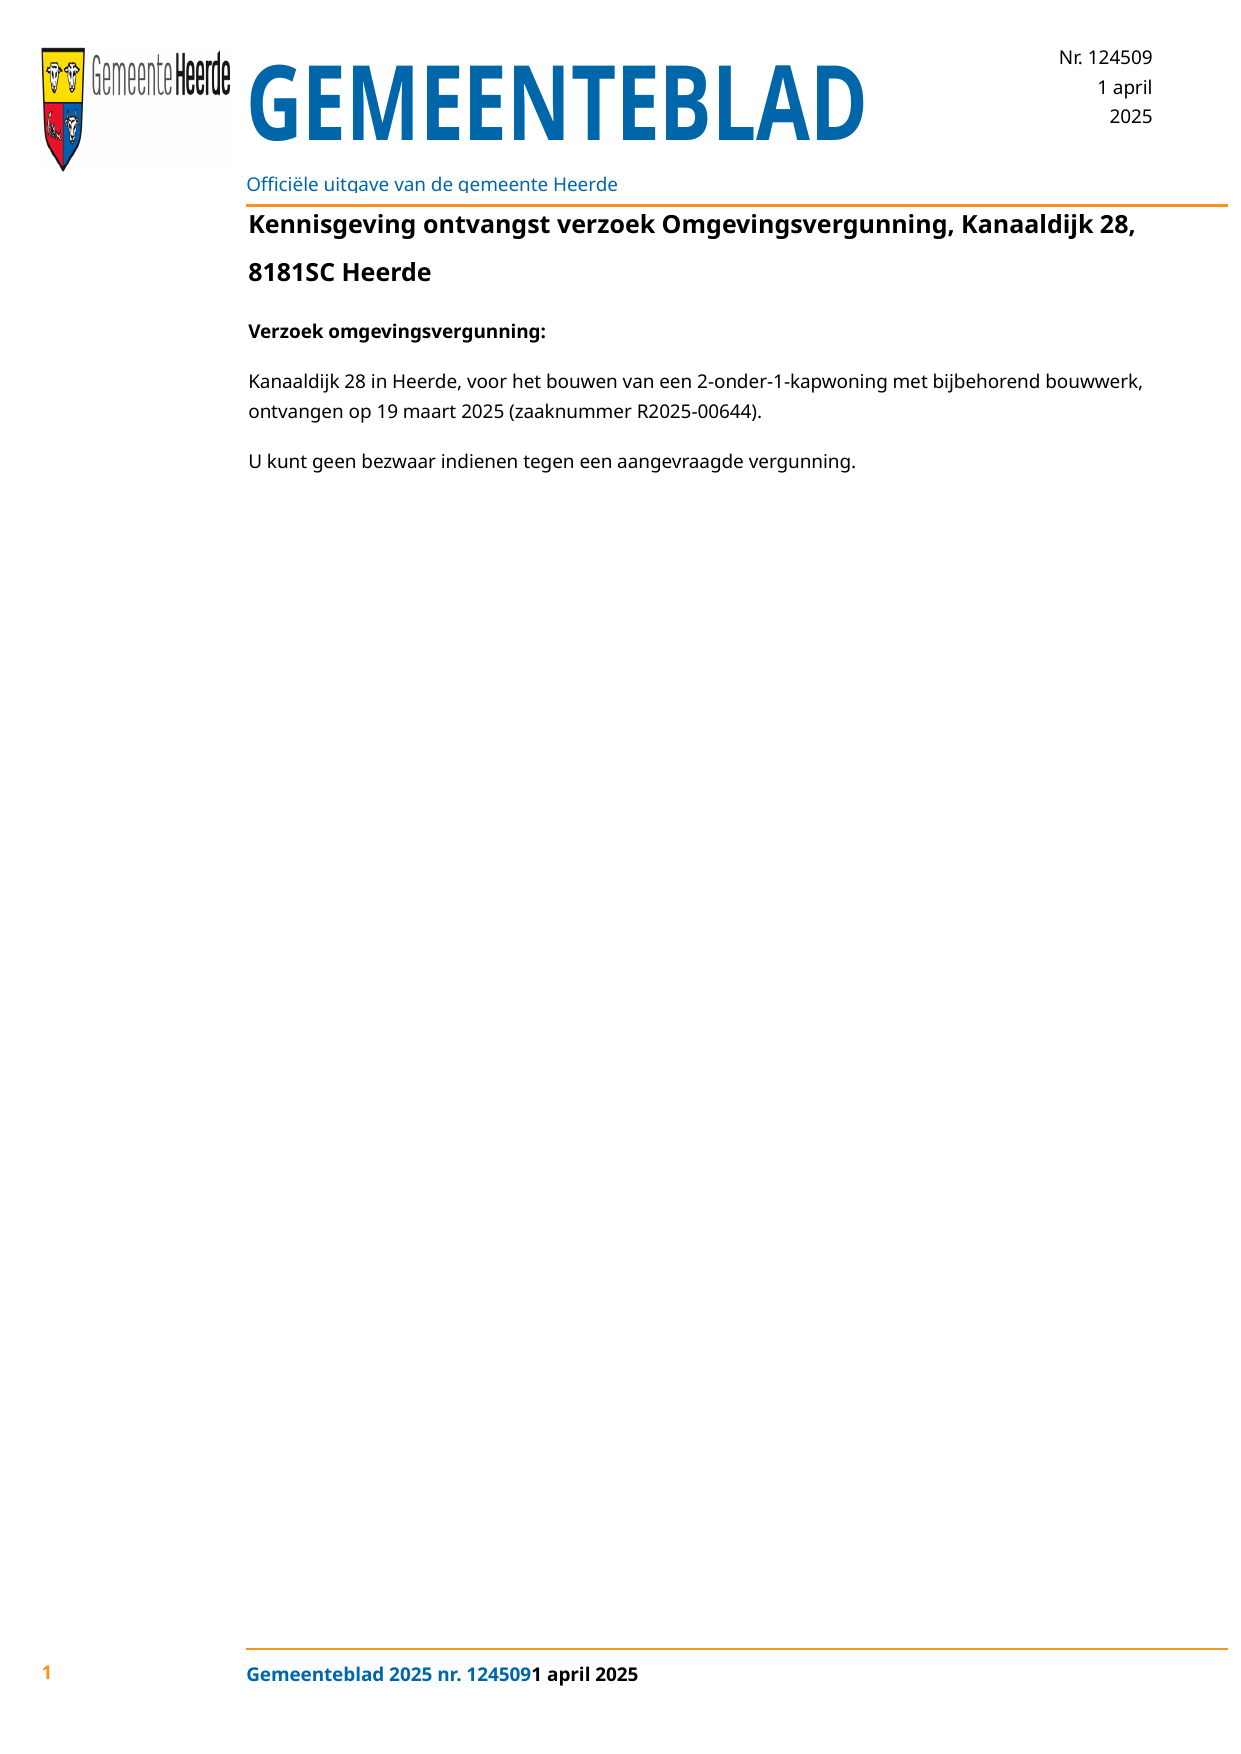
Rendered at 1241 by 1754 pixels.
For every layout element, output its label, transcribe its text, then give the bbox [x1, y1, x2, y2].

text Kennisgeving ontvangst verzoek Omgevingsvergunning, Kanaaldijk 28, 8181SC Heerde [248, 207, 1152, 288]
text U kunt geen bezwaar indienen tegen een aangevraagde vergunning. [248, 448, 1152, 474]
text Verzoek omgevingsvergunning: [248, 318, 1152, 344]
text Kanaaldijk 28 in Heerde, voor het bouwen van een 2-onder-1-kapwoning met bijbehorend bouwwerk, ontvangen op 19 maart 2025 (zaaknummer R2025-00644). [248, 368, 1152, 424]
picture [41, 47, 231, 172]
